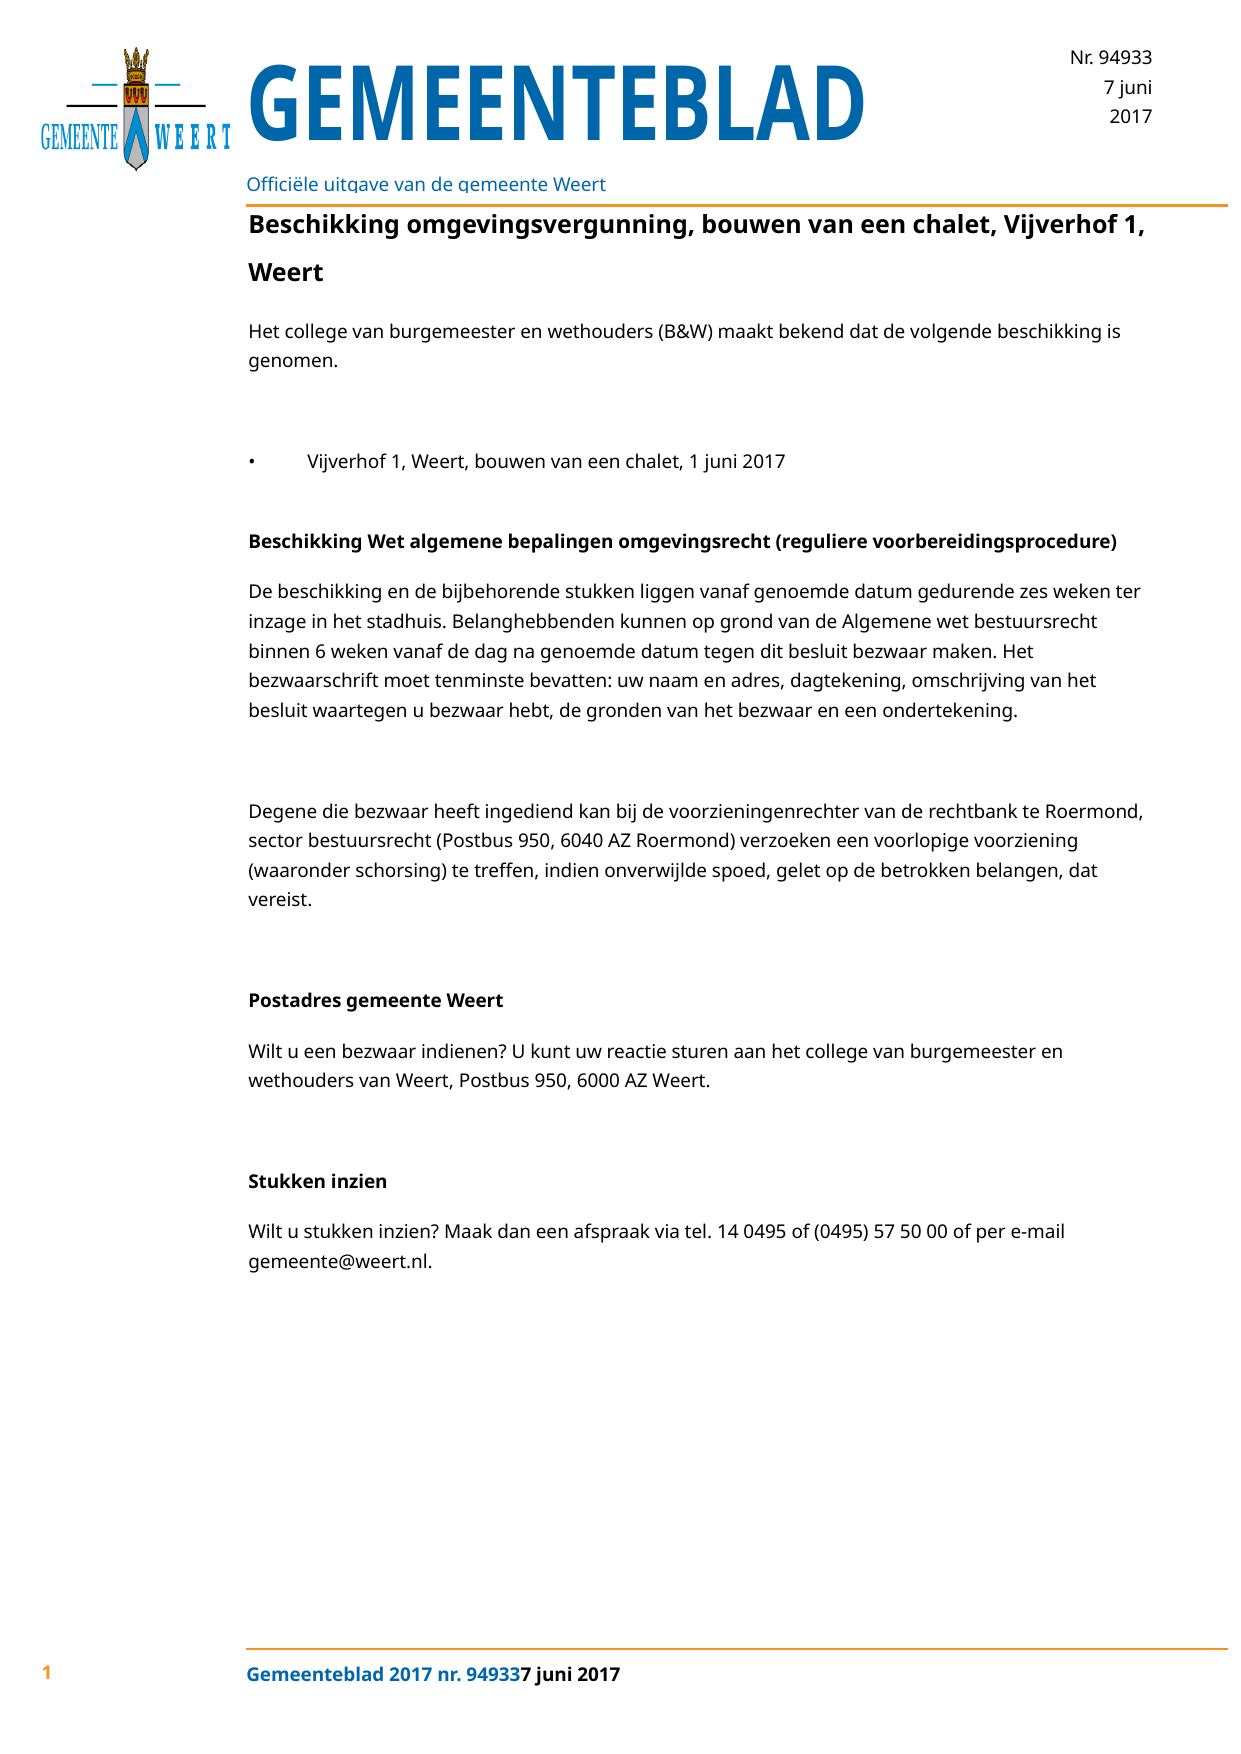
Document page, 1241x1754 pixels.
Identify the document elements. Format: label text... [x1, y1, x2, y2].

text Stukken inzien [248, 1168, 1152, 1194]
text Beschikking omgevingsvergunning, bouwen van een chalet, Vijverhof 1, Weert [248, 207, 1152, 288]
picture [41, 47, 231, 172]
text Beschikking Wet algemene bepalingen omgevingsrecht (reguliere voorbereidingsprocedure) [248, 528, 1152, 554]
text Postadres gemeente Weert [248, 987, 1152, 1013]
text Degene die bezwaar heeft ingediend kan bij de voorzieningenrechter van de rechtbank te Roermond, sector bestuursrecht (Postbus 950, 6040 AZ Roermond) verzoeken een voorlopige voorziening (waaronder schorsing) te treffen, indien onverwijlde spoed, gelet op de betrokken belangen, dat vereist. [248, 798, 1152, 912]
list Vijverhof 1, Weert, bouwen van een chalet, 1 juni 2017 [248, 448, 1152, 474]
text Wilt u stukken inzien? Maak dan een afspraak via tel. 14 0495 of (0495) 57 50 00 of per e-mail gemeente@weert.nl. [248, 1219, 1152, 1274]
text De beschikking en de bijbehorende stukken liggen vanaf genoemde datum gedurende zes weken ter inzage in het stadhuis. Belanghebbenden kunnen op grond van de Algemene wet bestuursrecht binnen 6 weken vanaf de dag na genoemde datum tegen dit besluit bezwaar maken. Het bezwaarschrift moet tenminste bevatten: uw naam en adres, dagtekening, omschrijving van het besluit waartegen u bezwaar hebt, de gronden van het bezwaar en een ondertekening. [248, 579, 1152, 723]
text Wilt u een bezwaar indienen? U kunt uw reactie sturen aan het college van burgemeester en wethouders van Weert, Postbus 950, 6000 AZ Weert. [248, 1038, 1152, 1093]
text Het college van burgemeester en wethouders (B&W) maakt bekend dat de volgende beschikking is genomen. [248, 318, 1152, 373]
